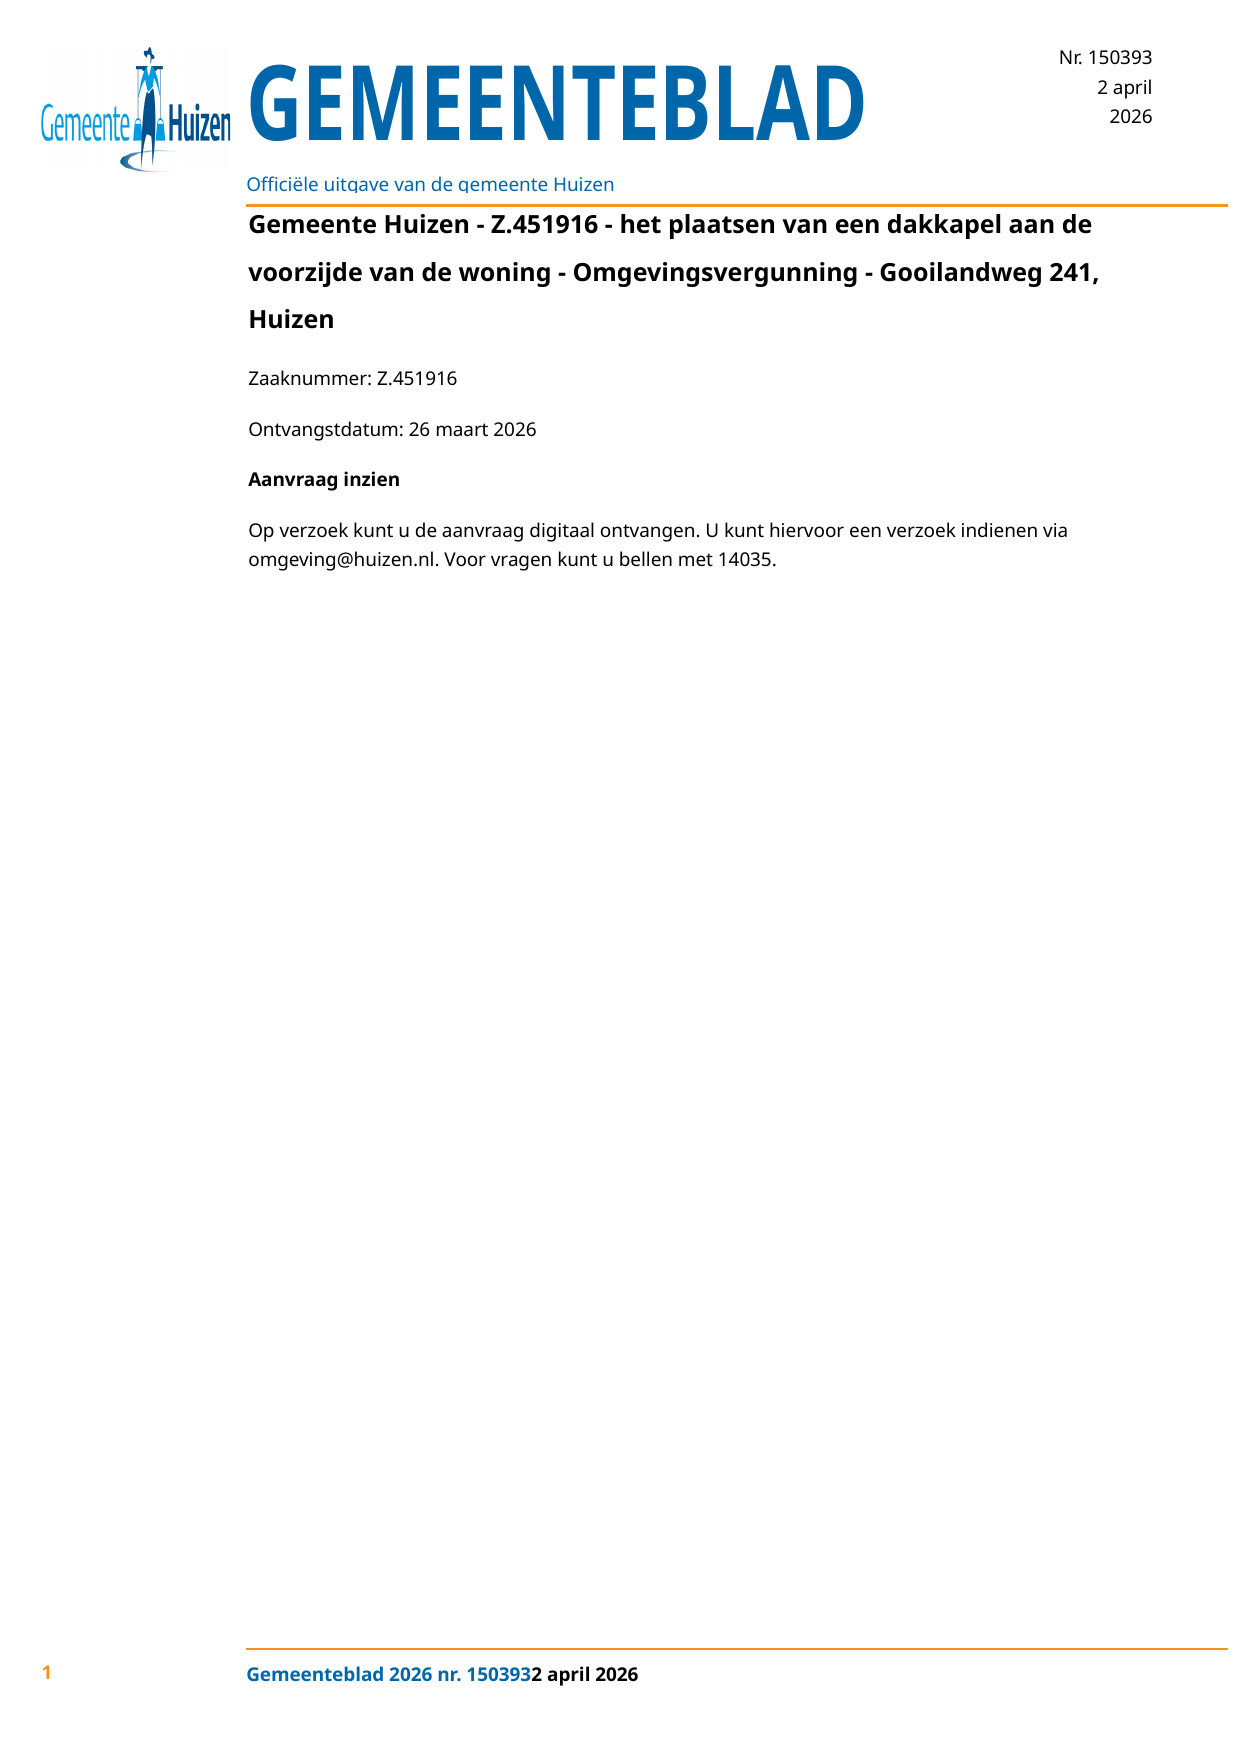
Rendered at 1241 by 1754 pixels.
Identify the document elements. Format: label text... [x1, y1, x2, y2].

text Op verzoek kunt u de aanvraag digitaal ontvangen. U kunt hiervoor een verzoek indienen via omgeving@huizen.nl. Voor vragen kunt u bellen met 14035. [248, 517, 1152, 572]
text Aanvraag inzien [248, 466, 1152, 492]
text Zaaknummer: Z.451916 [248, 366, 1152, 391]
text Gemeente Huizen - Z.451916 - het plaatsen van een dakkapel aan de voorzijde van de woning - Omgevingsvergunning - Gooilandweg 241, Huizen [248, 207, 1152, 336]
text Ontvangstdatum: 26 maart 2026 [248, 416, 1152, 442]
picture [41, 47, 231, 172]
